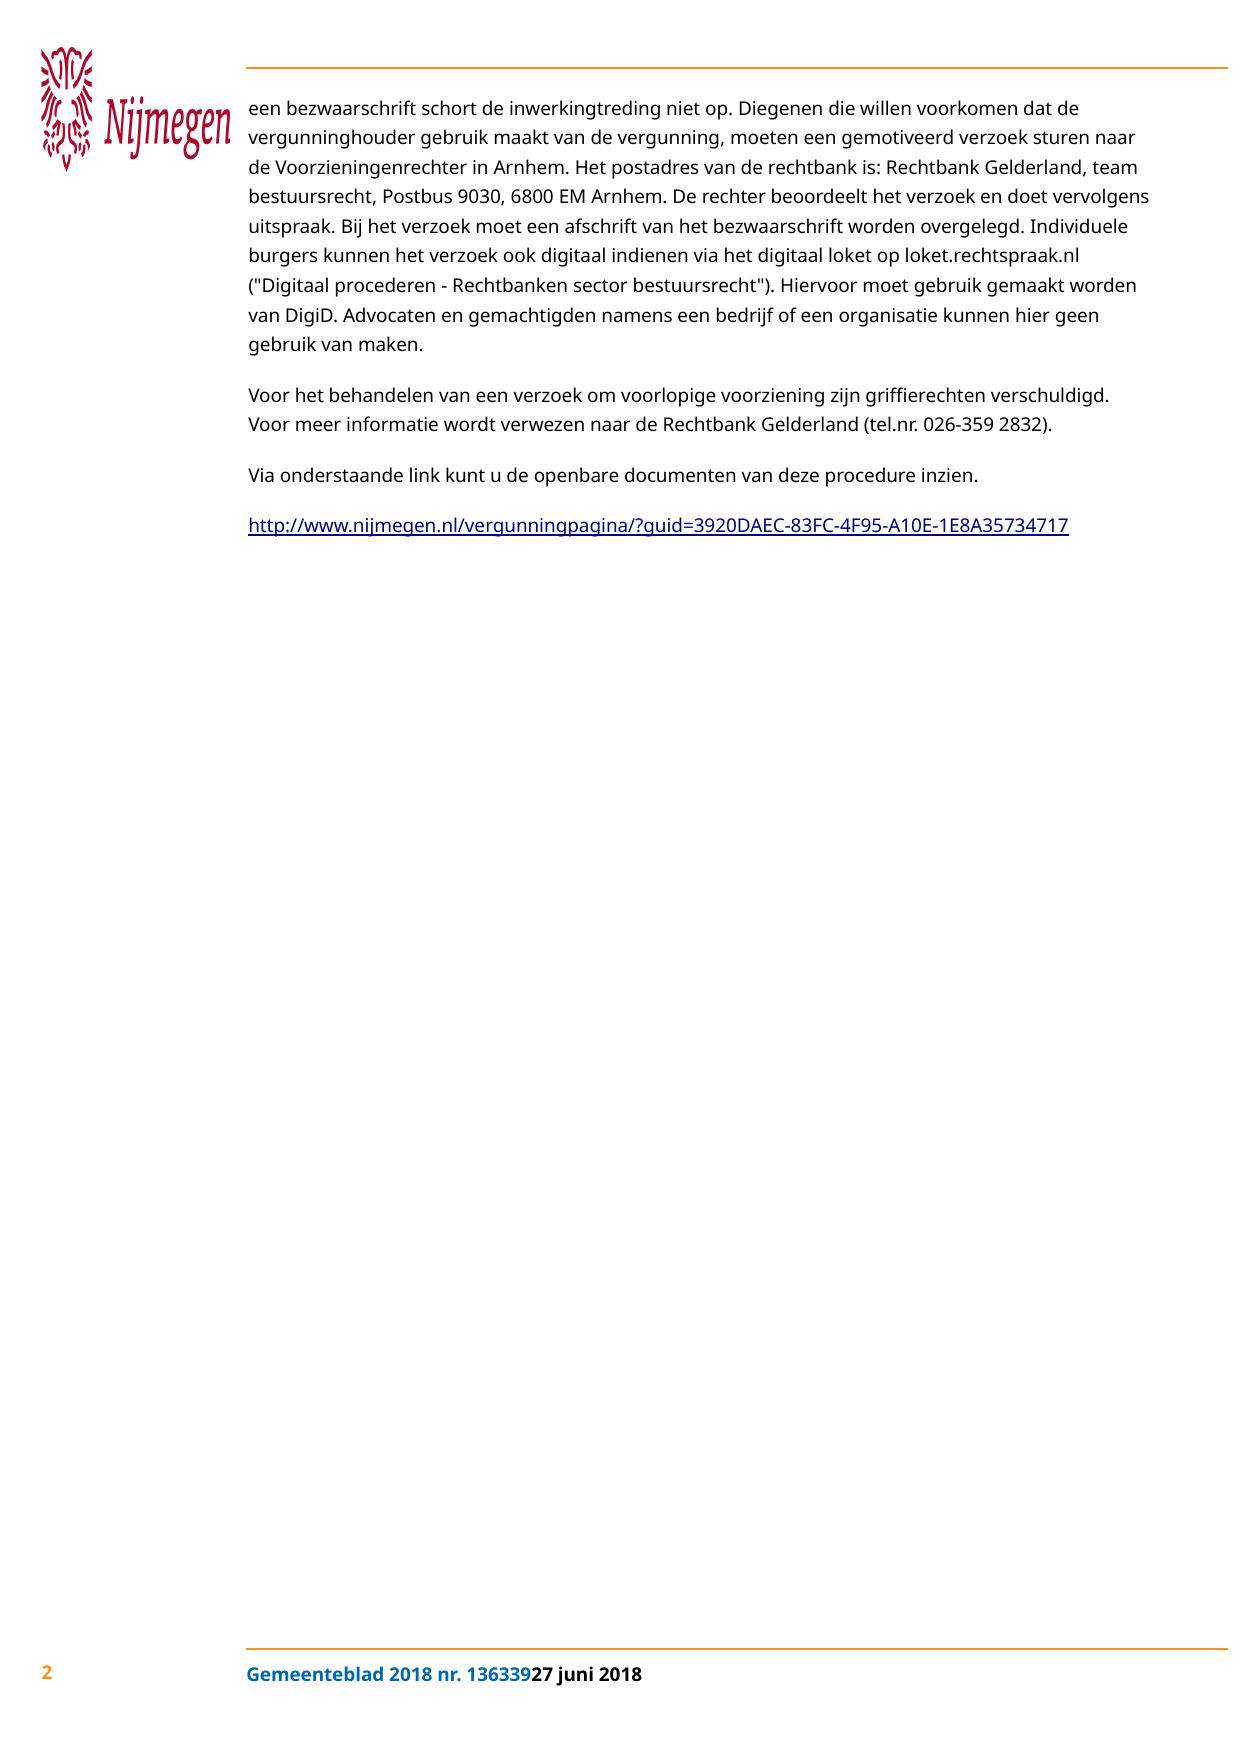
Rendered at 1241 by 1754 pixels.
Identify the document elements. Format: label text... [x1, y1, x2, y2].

text een bezwaarschrift schort de inwerkingtreding niet op. Diegenen die willen voorkomen dat de vergunninghouder gebruik maakt van de vergunning, moeten een gemotiveerd verzoek sturen naar de Voorzieningenrechter in Arnhem. Het postadres van de rechtbank is: Rechtbank Gelderland, team bestuursrecht, Postbus 9030, 6800 EM Arnhem. De rechter beoordeelt het verzoek en doet vervolgens uitspraak. Bij het verzoek moet een afschrift van het bezwaarschrift worden overgelegd. Individuele burgers kunnen het verzoek ook digitaal indienen via het digitaal loket op loket.rechtspraak.nl ("Digitaal procederen - Rechtbanken sector bestuursrecht"). Hiervoor moet gebruik gemaakt worden van DigiD. Advocaten en gemachtigden namens een bedrijf of een organisatie kunnen hier geen gebruik van maken. [248, 95, 1152, 357]
picture [41, 47, 231, 172]
text Voor het behandelen van een verzoek om voorlopige voorziening zijn griffierechten verschuldigd. Voor meer informatie wordt verwezen naar de Rechtbank Gelderland (tel.nr. 026-359 2832). [248, 382, 1152, 437]
text http://www.nijmegen.nl/vergunningpagina/?guid=3920DAEC-83FC-4F95-A10E-1E8A35734717 [248, 512, 1152, 538]
text Via onderstaande link kunt u de openbare documenten van deze procedure inzien. [248, 462, 1152, 488]
